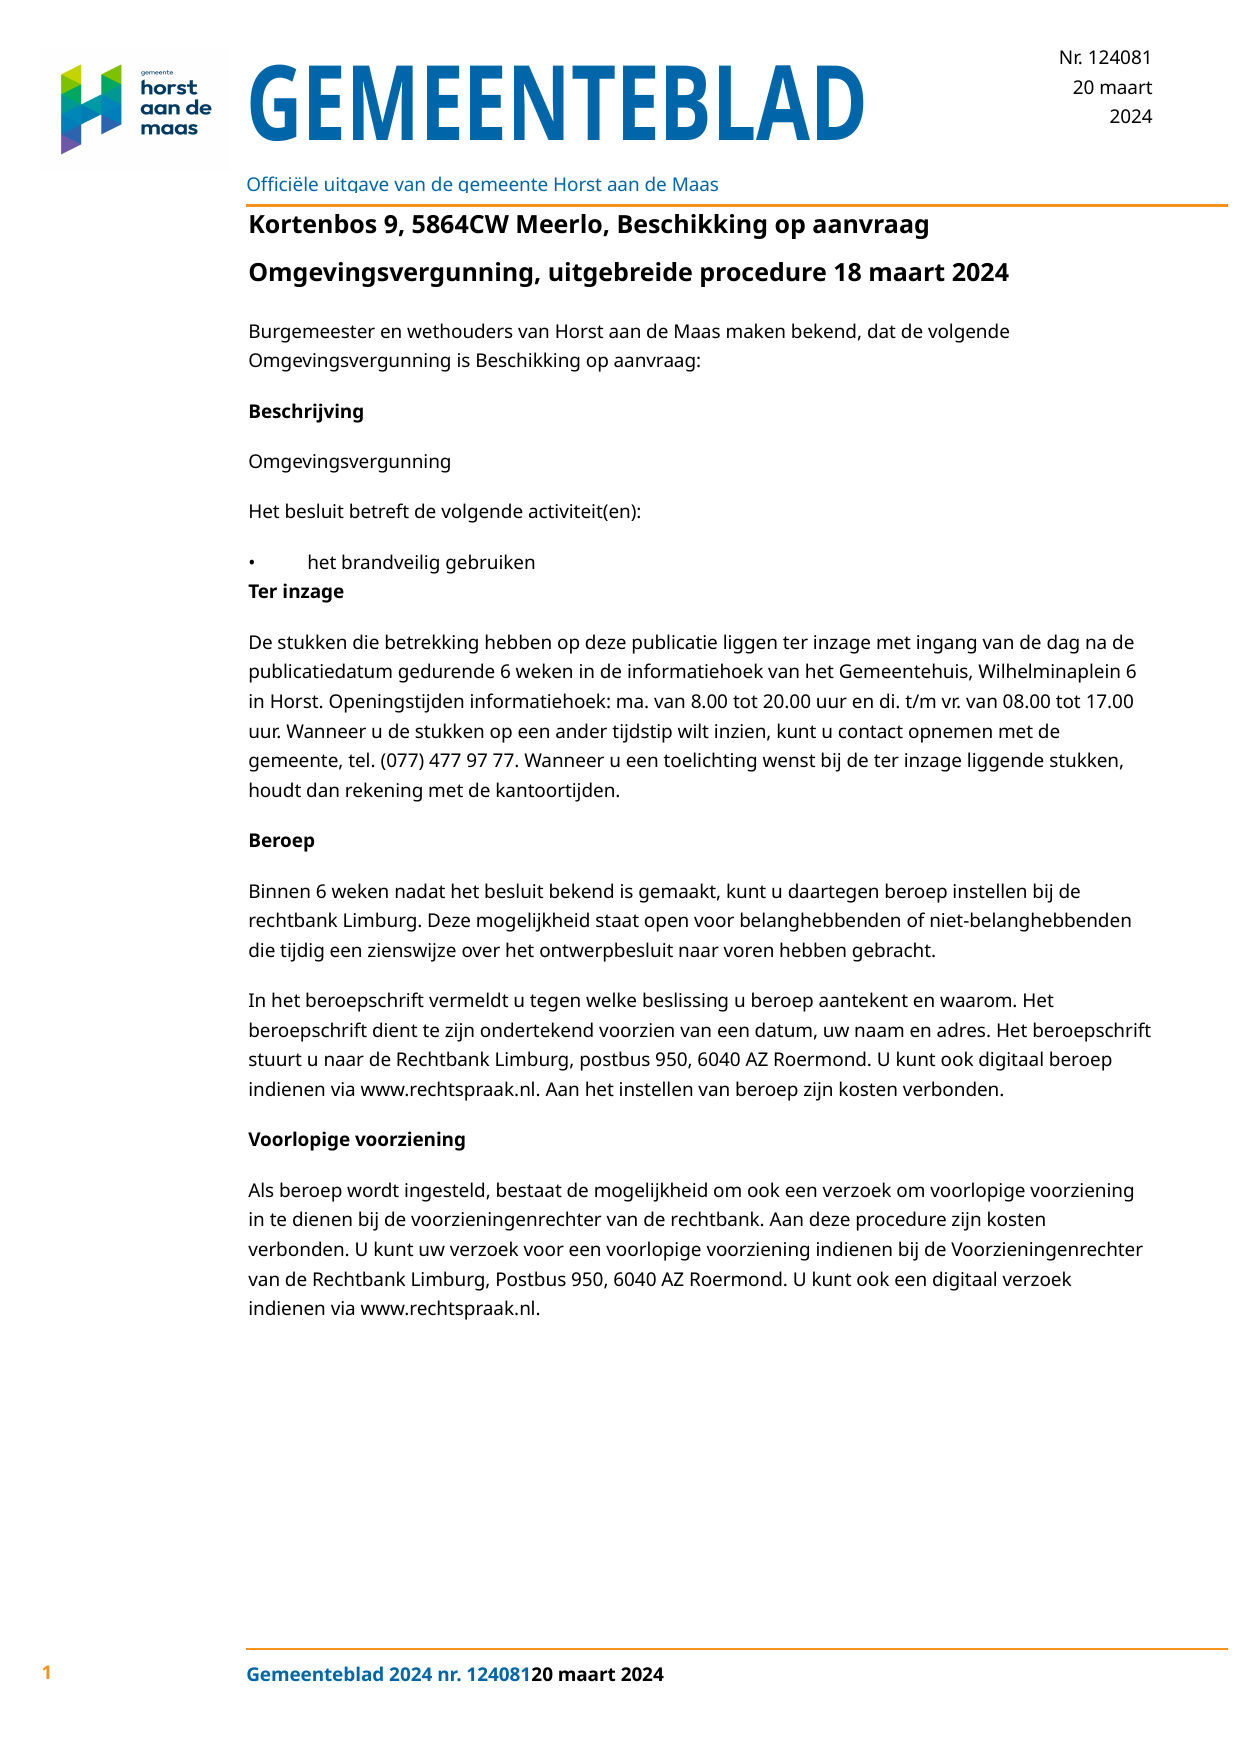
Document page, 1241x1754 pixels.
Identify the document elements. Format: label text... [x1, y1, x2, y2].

picture [41, 47, 231, 172]
text Ter inzage [248, 579, 1152, 604]
text Beroep [248, 827, 1152, 853]
text In het beroepschrift vermeldt u tegen welke beslissing u beroep aantekent en waarom. Het beroepschrift dient te zijn ondertekend voorzien van een datum, uw naam en adres. Het beroepschrift stuurt u naar de Rechtbank Limburg, postbus 950, 6040 AZ Roermond. U kunt ook digitaal beroep indienen via www.rechtspraak.nl. Aan het instellen van beroep zijn kosten verbonden. [248, 987, 1152, 1102]
text Voorlopige voorziening [248, 1127, 1152, 1152]
text Als beroep wordt ingesteld, bestaat de mogelijkheid om ook een verzoek om voorlopige voorziening in te dienen bij de voorzieningenrechter van de rechtbank. Aan deze procedure zijn kosten verbonden. U kunt uw verzoek voor een voorlopige voorziening indienen bij de Voorzieningenrechter van de Rechtbank Limburg, Postbus 950, 6040 AZ Roermond. U kunt ook een digitaal verzoek indienen via www.rechtspraak.nl. [248, 1177, 1152, 1321]
text De stukken die betrekking hebben op deze publicatie liggen ter inzage met ingang van de dag na de publicatiedatum gedurende 6 weken in de informatiehoek van het Gemeentehuis, Wilhelminaplein 6 in Horst. Openingstijden informatiehoek: ma. van 8.00 tot 20.00 uur en di. t/m vr. van 08.00 tot 17.00 uur. Wanneer u de stukken op een ander tijdstip wilt inzien, kunt u contact opnemen met de gemeente, tel. (077) 477 97 77. Wanneer u een toelichting wenst bij de ter inzage liggende stukken, houdt dan rekening met de kantoortijden. [248, 629, 1152, 803]
text Burgemeester en wethouders van Horst aan de Maas maken bekend, dat de volgende Omgevingsvergunning is Beschikking op aanvraag: [248, 318, 1152, 373]
list het brandveilig gebruiken [248, 549, 1152, 575]
text Omgevingsvergunning [248, 448, 1152, 474]
text Binnen 6 weken nadat het besluit bekend is gemaakt, kunt u daartegen beroep instellen bij de rechtbank Limburg. Deze mogelijkheid staat open voor belanghebbenden of niet-belanghebbenden die tijdig een zienswijze over het ontwerpbesluit naar voren hebben gebracht. [248, 878, 1152, 963]
text Kortenbos 9, 5864CW Meerlo, Beschikking op aanvraag Omgevingsvergunning, uitgebreide procedure 18 maart 2024 [248, 207, 1152, 288]
text Beschrijving [248, 398, 1152, 424]
text Het besluit betreft de volgende activiteit(en): [248, 499, 1152, 524]
